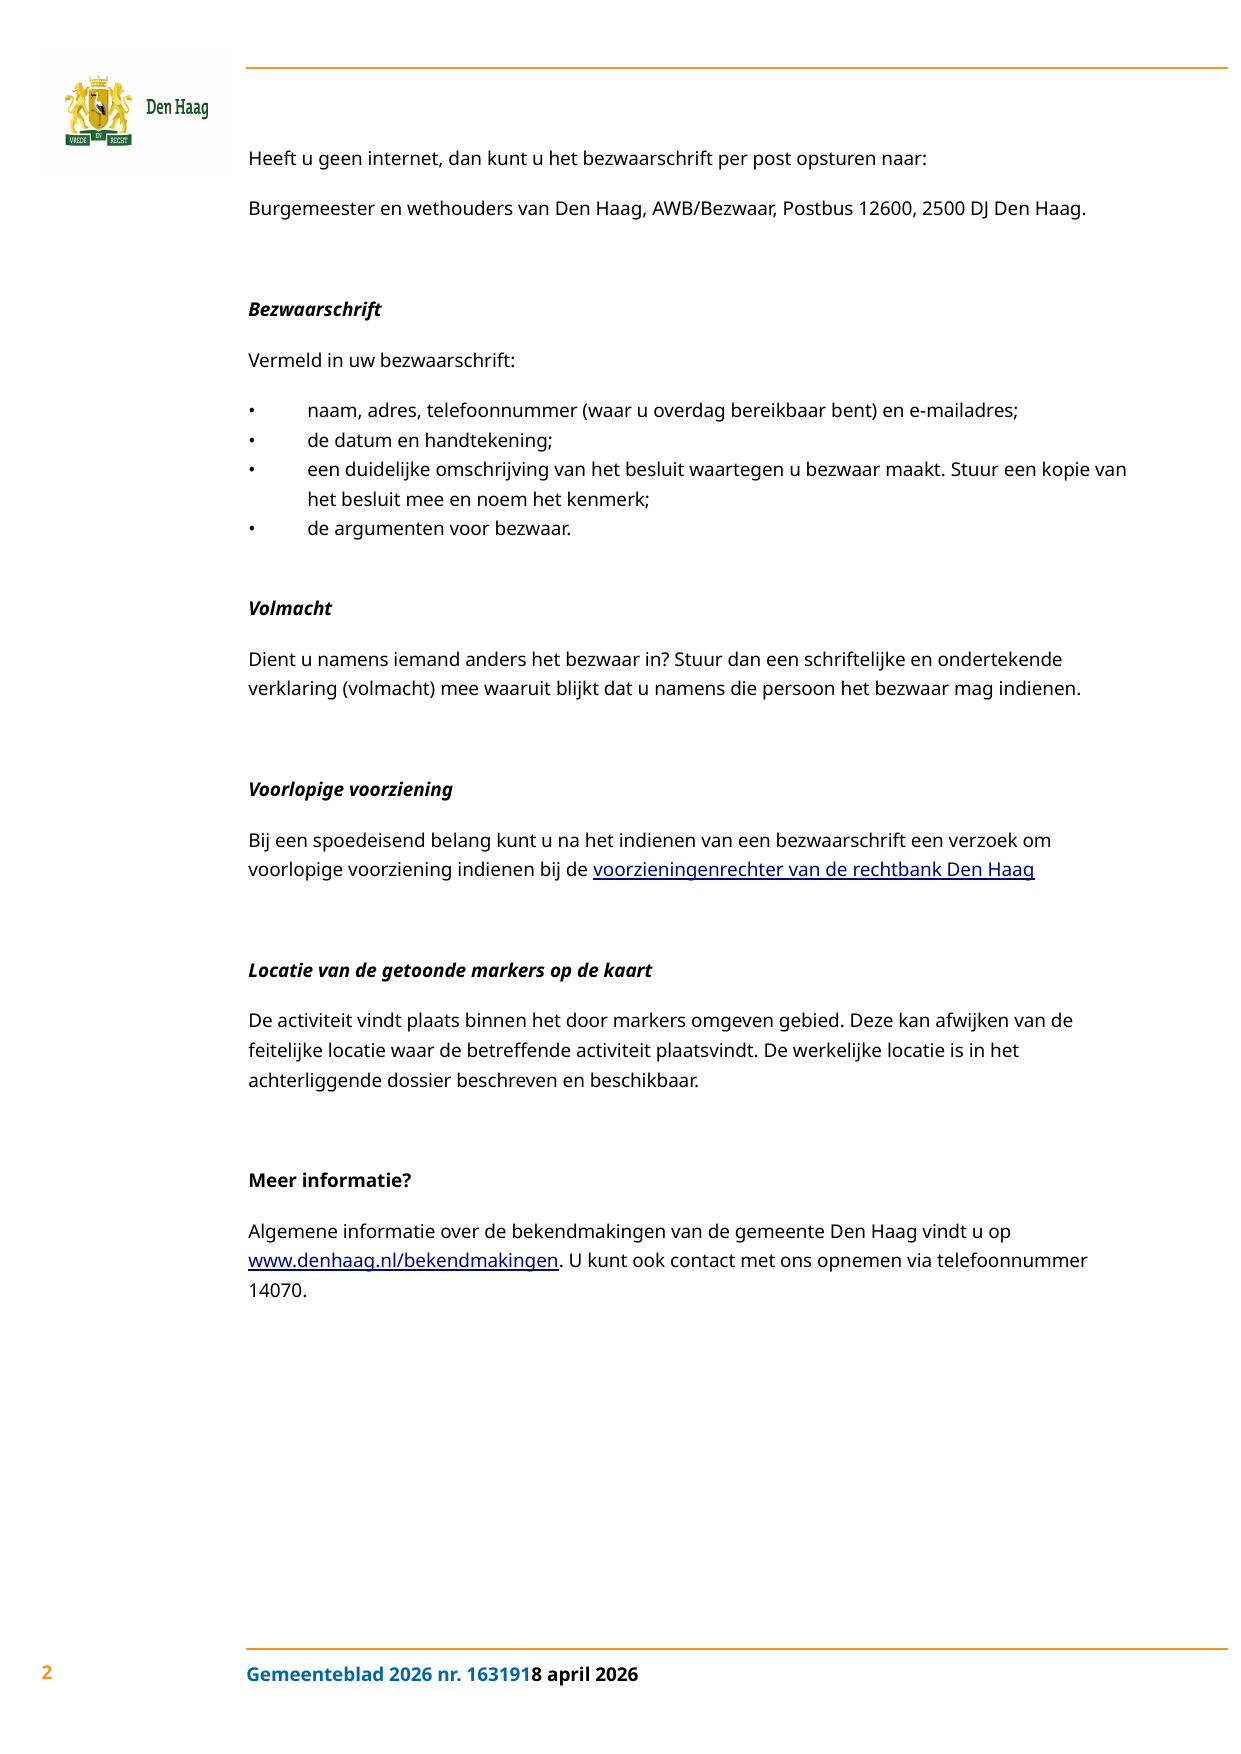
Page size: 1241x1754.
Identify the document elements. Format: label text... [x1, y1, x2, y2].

text Heeft u geen internet, dan kunt u het bezwaarschrift per post opsturen naar: [248, 145, 1152, 171]
list de argumenten voor bezwaar. [248, 516, 1152, 541]
list naam, adres, telefoonnummer (waar u overdag bereikbaar bent) en e-mailadres; [248, 397, 1152, 423]
text Dient u namens iemand anders het bezwaar in? Stuur dan een schriftelijke en ondertekende verklaring (volmacht) mee waaruit blijkt dat u namens die persoon het bezwaar mag indienen. [248, 646, 1152, 701]
picture [41, 47, 231, 172]
text Bezwaarschrift [248, 296, 1152, 322]
text Vermeld in uw bezwaarschrift: [248, 347, 1152, 373]
text Voorlopige voorziening [248, 776, 1152, 802]
text Volmacht [248, 596, 1152, 621]
text Meer informatie? [248, 1168, 1152, 1193]
text De activiteit vindt plaats binnen het door markers omgeven gebied. Deze kan afwijken van de feitelijke locatie waar de betreffende activiteit plaatsvindt. De werkelijke locatie is in het achterliggende dossier beschreven en beschikbaar. [248, 1008, 1152, 1093]
list een duidelijke omschrijving van het besluit waartegen u bezwaar maakt. Stuur een kopie van het besluit mee en noem het kenmerk; [248, 456, 1152, 512]
list de datum en handtekening; [248, 427, 1152, 453]
text Locatie van de getoonde markers op de kaart [248, 957, 1152, 983]
text Bij een spoedeisend belang kunt u na het indienen van een bezwaarschrift een verzoek om voorlopige voorziening indienen bij de voorzieningenrechter van de rechtbank Den Haag [248, 827, 1152, 882]
text Burgemeester en wethouders van Den Haag, AWB/Bezwaar, Postbus 12600, 2500 DJ Den Haag. [248, 196, 1152, 221]
text Algemene informatie over de bekendmakingen van de gemeente Den Haag vindt u op www.denhaag.nl/bekendmakingen. U kunt ook contact met ons opnemen via telefoonnummer 14070. [248, 1218, 1152, 1303]
